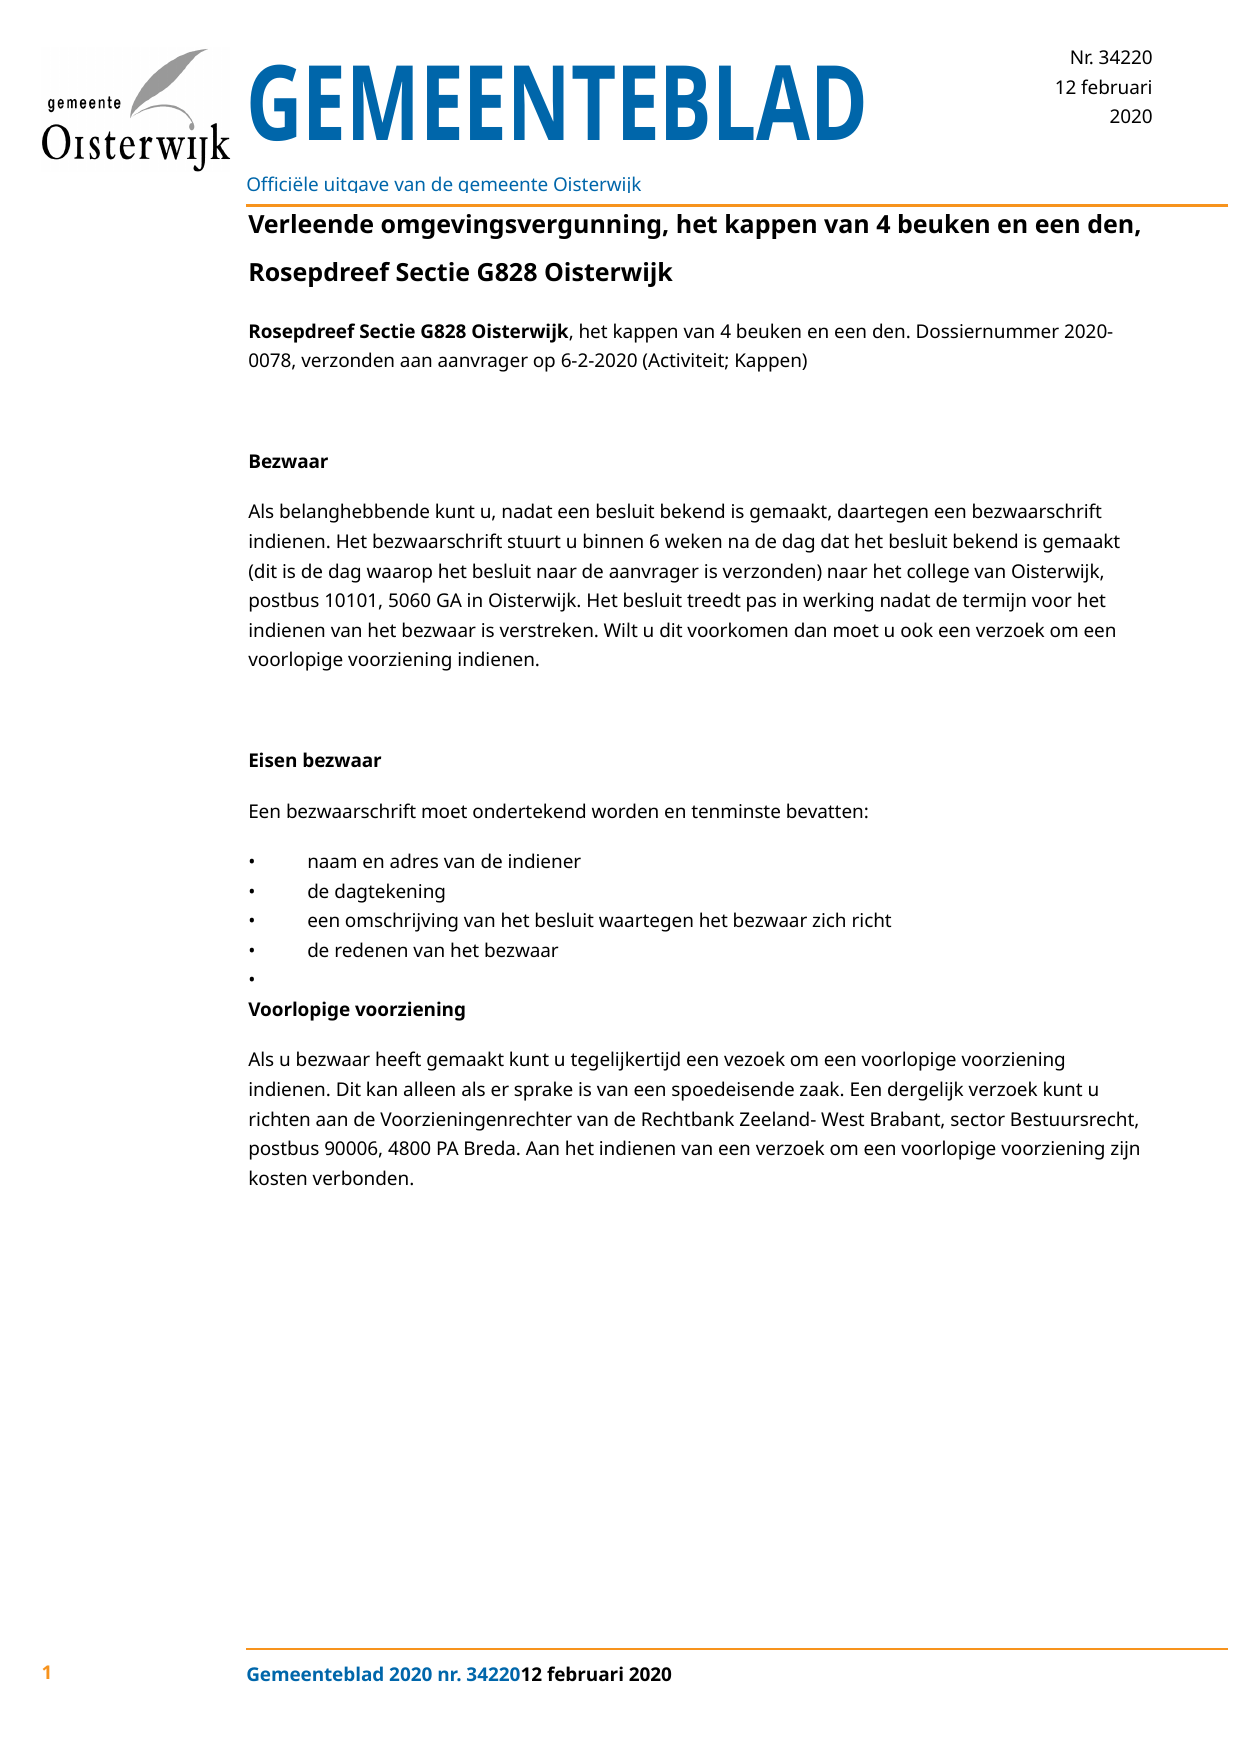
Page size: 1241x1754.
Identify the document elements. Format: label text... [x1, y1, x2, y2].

text Voorlopige voorziening [248, 996, 1152, 1022]
list de redenen van het bezwaar [248, 937, 1152, 963]
text Rosepdreef Sectie G828 Oisterwijk, het kappen van 4 beuken en een den. Dossiernummer 2020-0078, verzonden aan aanvrager op 6-2-2020 (Activiteit; Kappen) [248, 318, 1152, 373]
text Als u bezwaar heeft gemaakt kunt u tegelijkertijd een vezoek om een voorlopige voorziening indienen. Dit kan alleen als er sprake is van een spoedeisende zaak. Een dergelijk verzoek kunt u richten aan de Voorzieningenrechter van de Rechtbank Zeeland- West Brabant, sector Bestuursrecht, postbus 90006, 4800 PA Breda. Aan het indienen van een verzoek om een voorlopige voorziening zijn kosten verbonden. [248, 1047, 1152, 1191]
text Een bezwaarschrift moet ondertekend worden en tenminste bevatten: [248, 798, 1152, 824]
list de dagtekening [248, 878, 1152, 904]
list een omschrijving van het besluit waartegen het bezwaar zich richt [248, 907, 1152, 933]
picture [41, 47, 231, 172]
list naam en adres van de indiener [248, 848, 1152, 874]
text Eisen bezwaar [248, 747, 1152, 773]
text Bezwaar [248, 448, 1152, 474]
text Als belanghebbende kunt u, nadat een besluit bekend is gemaakt, daartegen een bezwaarschrift indienen. Het bezwaarschrift stuurt u binnen 6 weken na de dag dat het besluit bekend is gemaakt (dit is de dag waarop het besluit naar de aanvrager is verzonden) naar het college van Oisterwijk, postbus 10101, 5060 GA in Oisterwijk. Het besluit treedt pas in werking nadat de termijn voor het indienen van het bezwaar is verstreken. Wilt u dit voorkomen dan moet u ook een verzoek om een voorlopige voorziening indienen. [248, 499, 1152, 672]
text Verleende omgevingsvergunning, het kappen van 4 beuken en een den, Rosepdreef Sectie G828 Oisterwijk [248, 207, 1152, 288]
